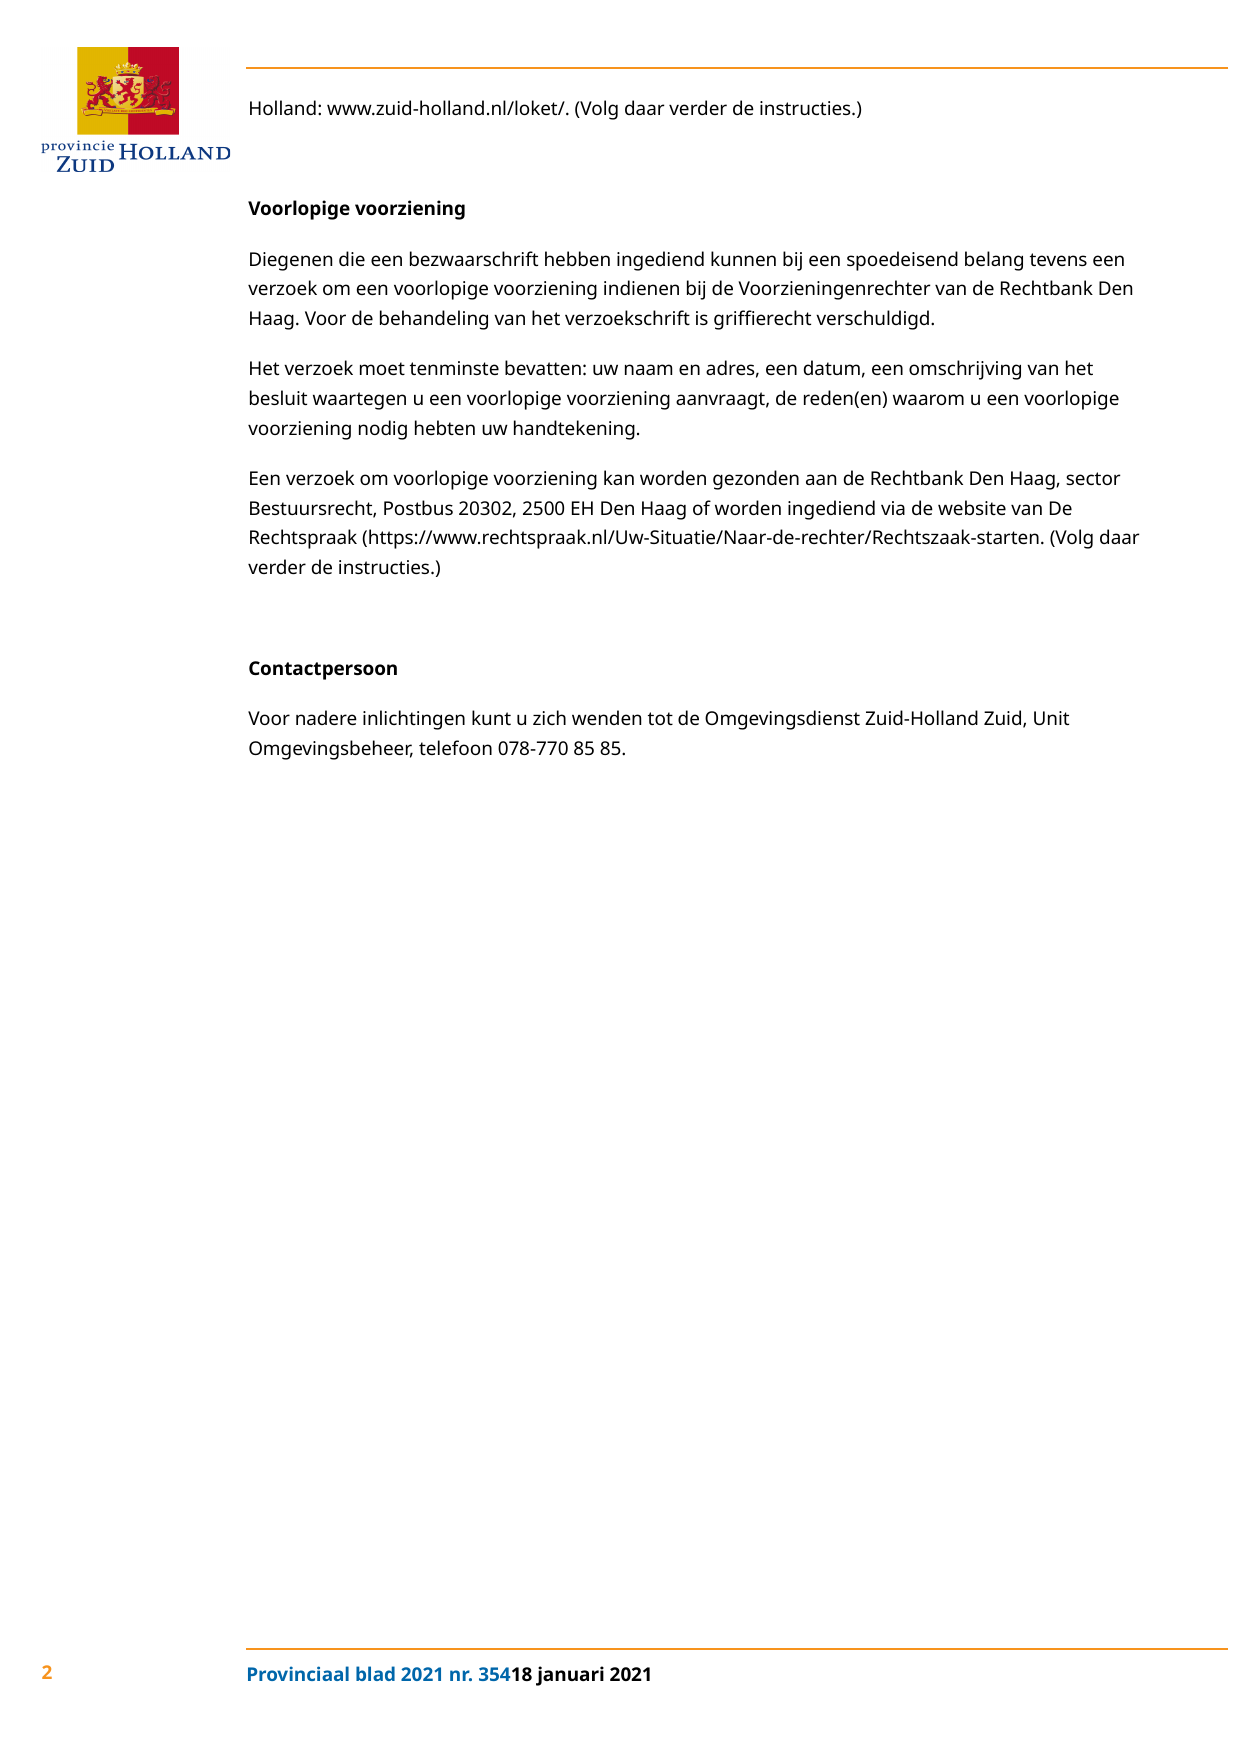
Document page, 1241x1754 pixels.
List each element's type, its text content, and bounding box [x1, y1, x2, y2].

picture [41, 47, 231, 172]
text Een verzoek om voorlopige voorziening kan worden gezonden aan de Rechtbank Den Haag, sector Bestuursrecht, Postbus 20302, 2500 EH Den Haag of worden ingediend via de website van De Rechtspraak (https://www.rechtspraak.nl/Uw-Situatie/Naar-de-rechter/Rechtszaak-starten. (Volg daar verder de instructies.) [248, 465, 1152, 580]
text Het verzoek moet tenminste bevatten: uw naam en adres, een datum, een omschrijving van het besluit waartegen u een voorlopige voorziening aanvraagt, de reden(en) waarom u een voorlopige voorziening nodig hebten uw handtekening. [248, 356, 1152, 441]
text Voor nadere inlichtingen kunt u zich wenden tot de Omgevingsdienst Zuid-Holland Zuid, Unit Omgevingsbeheer, telefoon 078-770 85 85. [248, 705, 1152, 761]
text Contactpersoon [248, 655, 1152, 681]
text Holland: www.zuid-holland.nl/loket/. (Volg daar verder de instructies.) [248, 95, 1152, 121]
text Diegenen die een bezwaarschrift hebben ingediend kunnen bij een spoedeisend belang tevens een verzoek om een voorlopige voorziening indienen bij de Voorzieningenrechter van de Rechtbank Den Haag. Voor de behandeling van het verzoekschrift is griffierecht verschuldigd. [248, 246, 1152, 331]
text Voorlopige voorziening [248, 196, 1152, 221]
